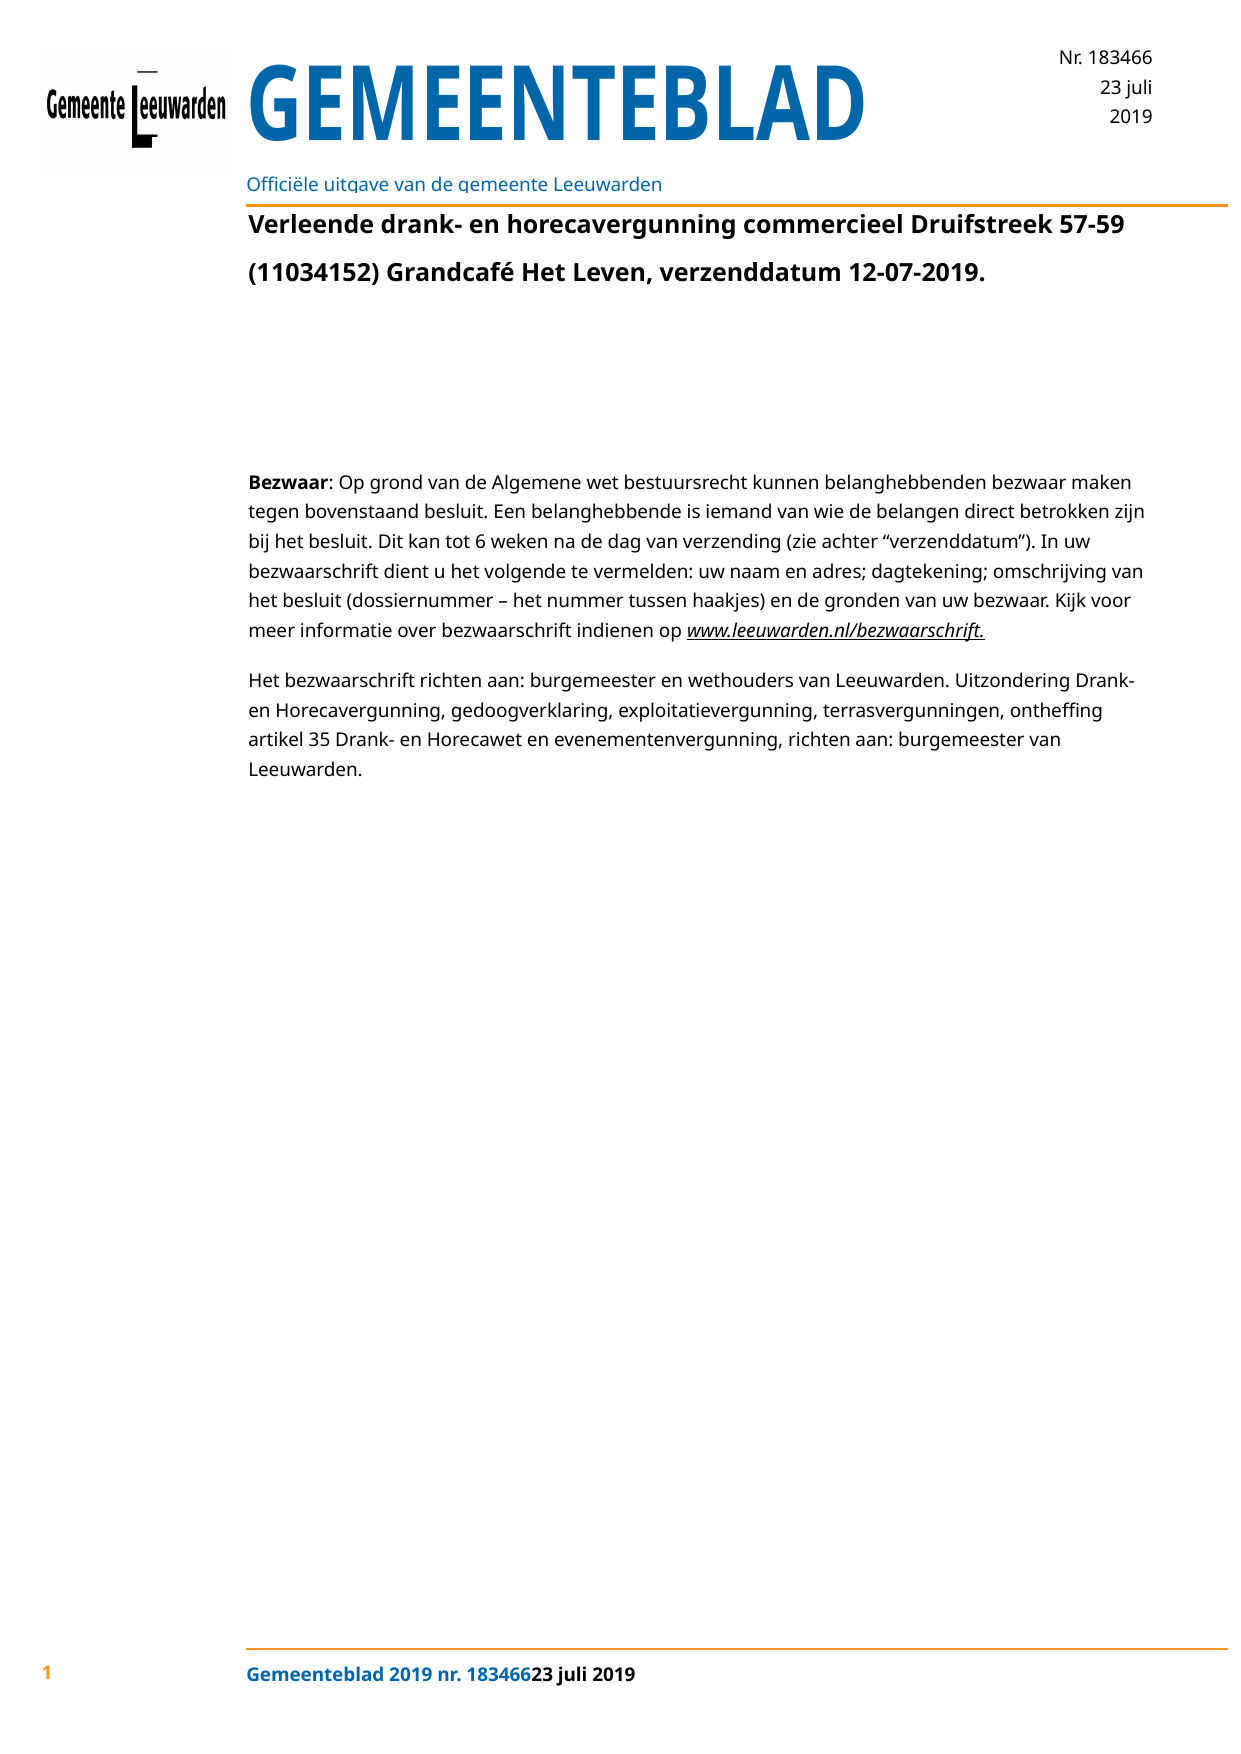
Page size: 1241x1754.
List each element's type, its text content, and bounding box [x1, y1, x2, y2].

text Het bezwaarschrift richten aan: burgemeester en wethouders van Leeuwarden. Uitzondering Drank- en Horecavergunning, gedoogverklaring, exploitatievergunning, terrasvergunningen, ontheffing artikel 35 Drank- en Horecawet en evenementenvergunning, richten aan: burgemeester van Leeuwarden. [248, 667, 1152, 782]
text Bezwaar: Op grond van de Algemene wet bestuursrecht kunnen belanghebbenden bezwaar maken tegen bovenstaand besluit. Een belanghebbende is iemand van wie de belangen direct betrokken zijn bij het besluit. Dit kan tot 6 weken na de dag van verzending (zie achter “verzenddatum”). In uw bezwaarschrift dient u het volgende te vermelden: uw naam en adres; dagtekening; omschrijving van het besluit (dossiernummer – het nummer tussen haakjes) en de gronden van uw bezwaar. Kijk voor meer informatie over bezwaarschrift indienen op www.leeuwarden.nl/bezwaarschrift. [248, 469, 1152, 643]
text Verleende drank- en horecavergunning commercieel Druifstreek 57-59 (11034152) Grandcafé Het Leven, verzenddatum 12-07-2019. [248, 207, 1152, 288]
picture [41, 47, 231, 172]
